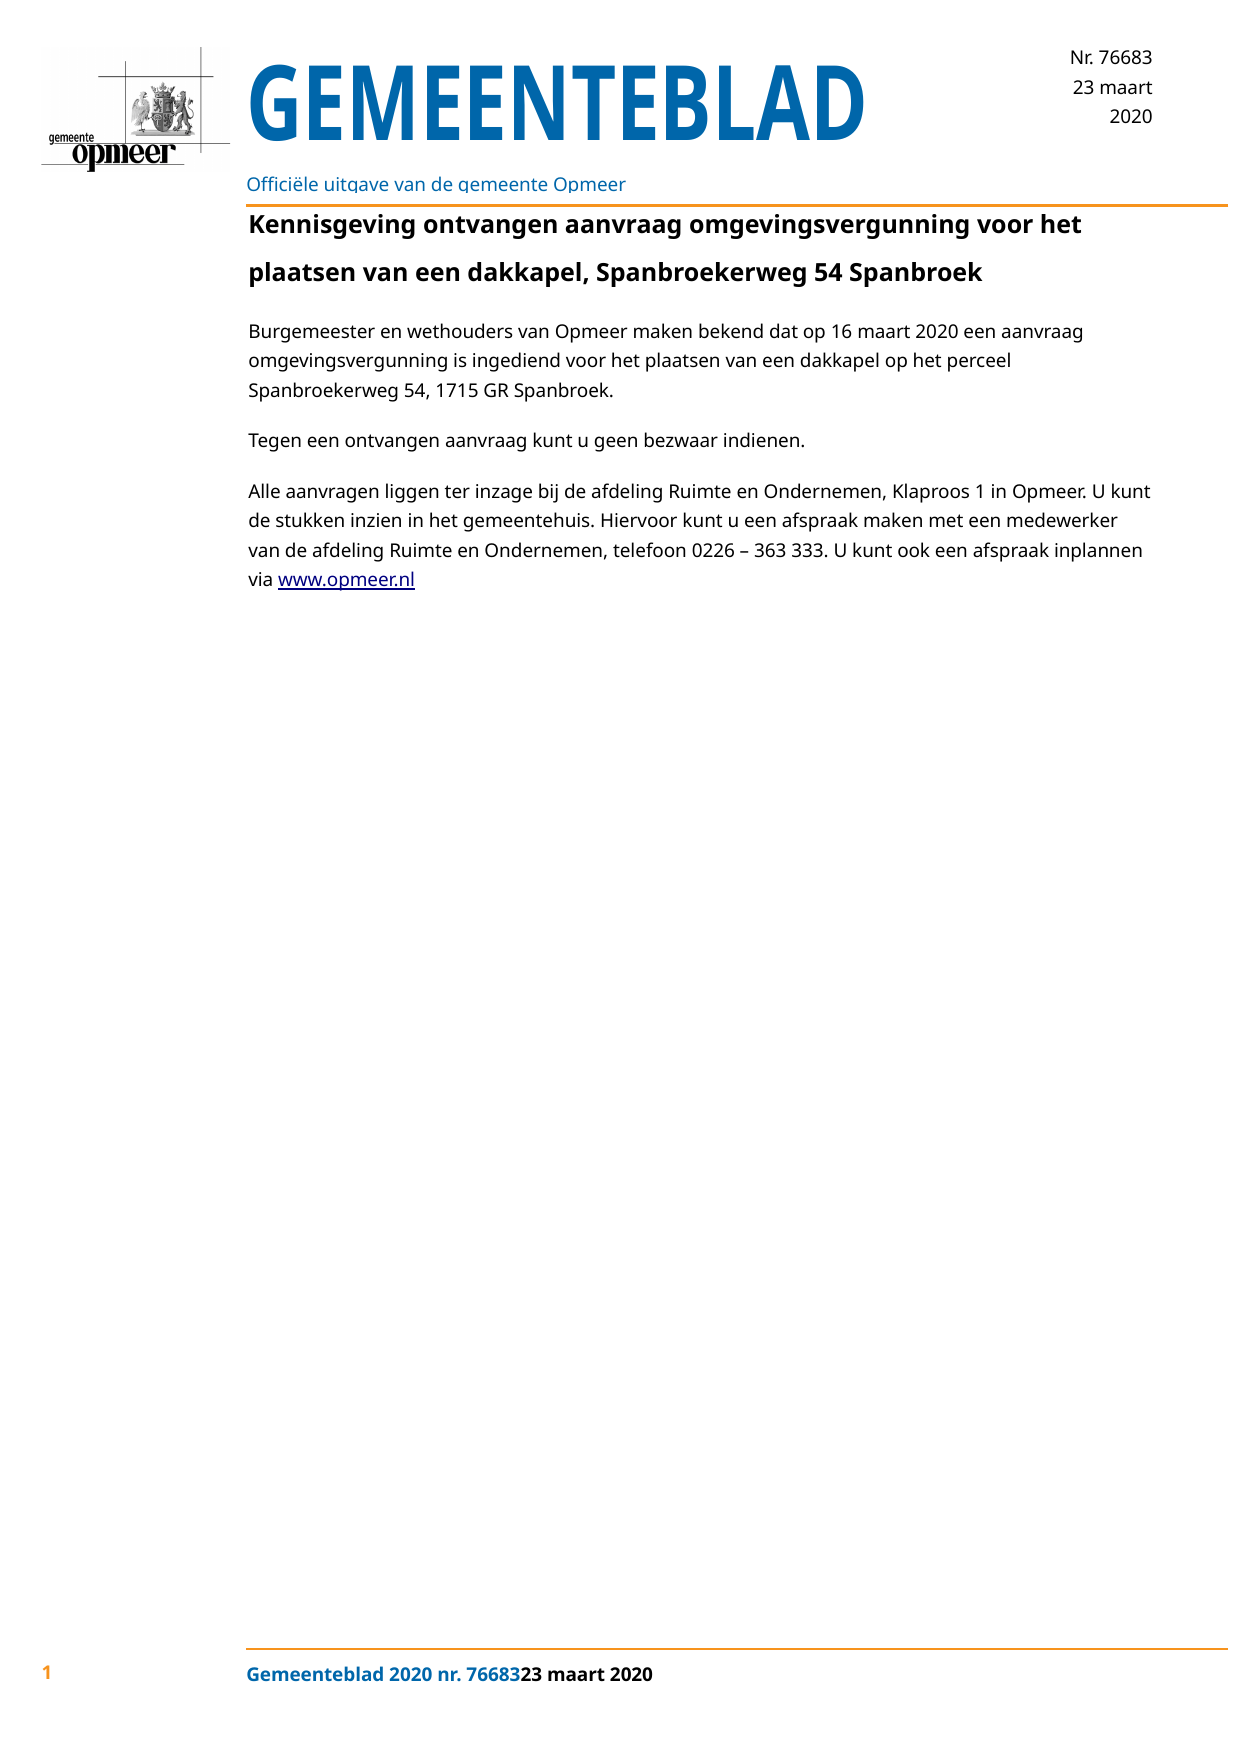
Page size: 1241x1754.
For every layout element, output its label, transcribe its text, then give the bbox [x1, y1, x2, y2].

text Burgemeester en wethouders van Opmeer maken bekend dat op 16 maart 2020 een aanvraag omgevingsvergunning is ingediend voor het plaatsen van een dakkapel op het perceel Spanbroekerweg 54, 1715 GR Spanbroek. [248, 318, 1152, 403]
text Kennisgeving ontvangen aanvraag omgevingsvergunning voor het plaatsen van een dakkapel, Spanbroekerweg 54 Spanbroek [248, 207, 1152, 288]
picture [41, 47, 231, 172]
text Tegen een ontvangen aanvraag kunt u geen bezwaar indienen. [248, 427, 1152, 453]
text Alle aanvragen liggen ter inzage bij de afdeling Ruimte en Ondernemen, Klaproos 1 in Opmeer. U kunt de stukken inzien in het gemeentehuis. Hiervoor kunt u een afspraak maken met een medewerker van de afdeling Ruimte en Ondernemen, telefoon 0226 – 363 333. U kunt ook een afspraak inplannen via www.opmeer.nl [248, 478, 1152, 592]
